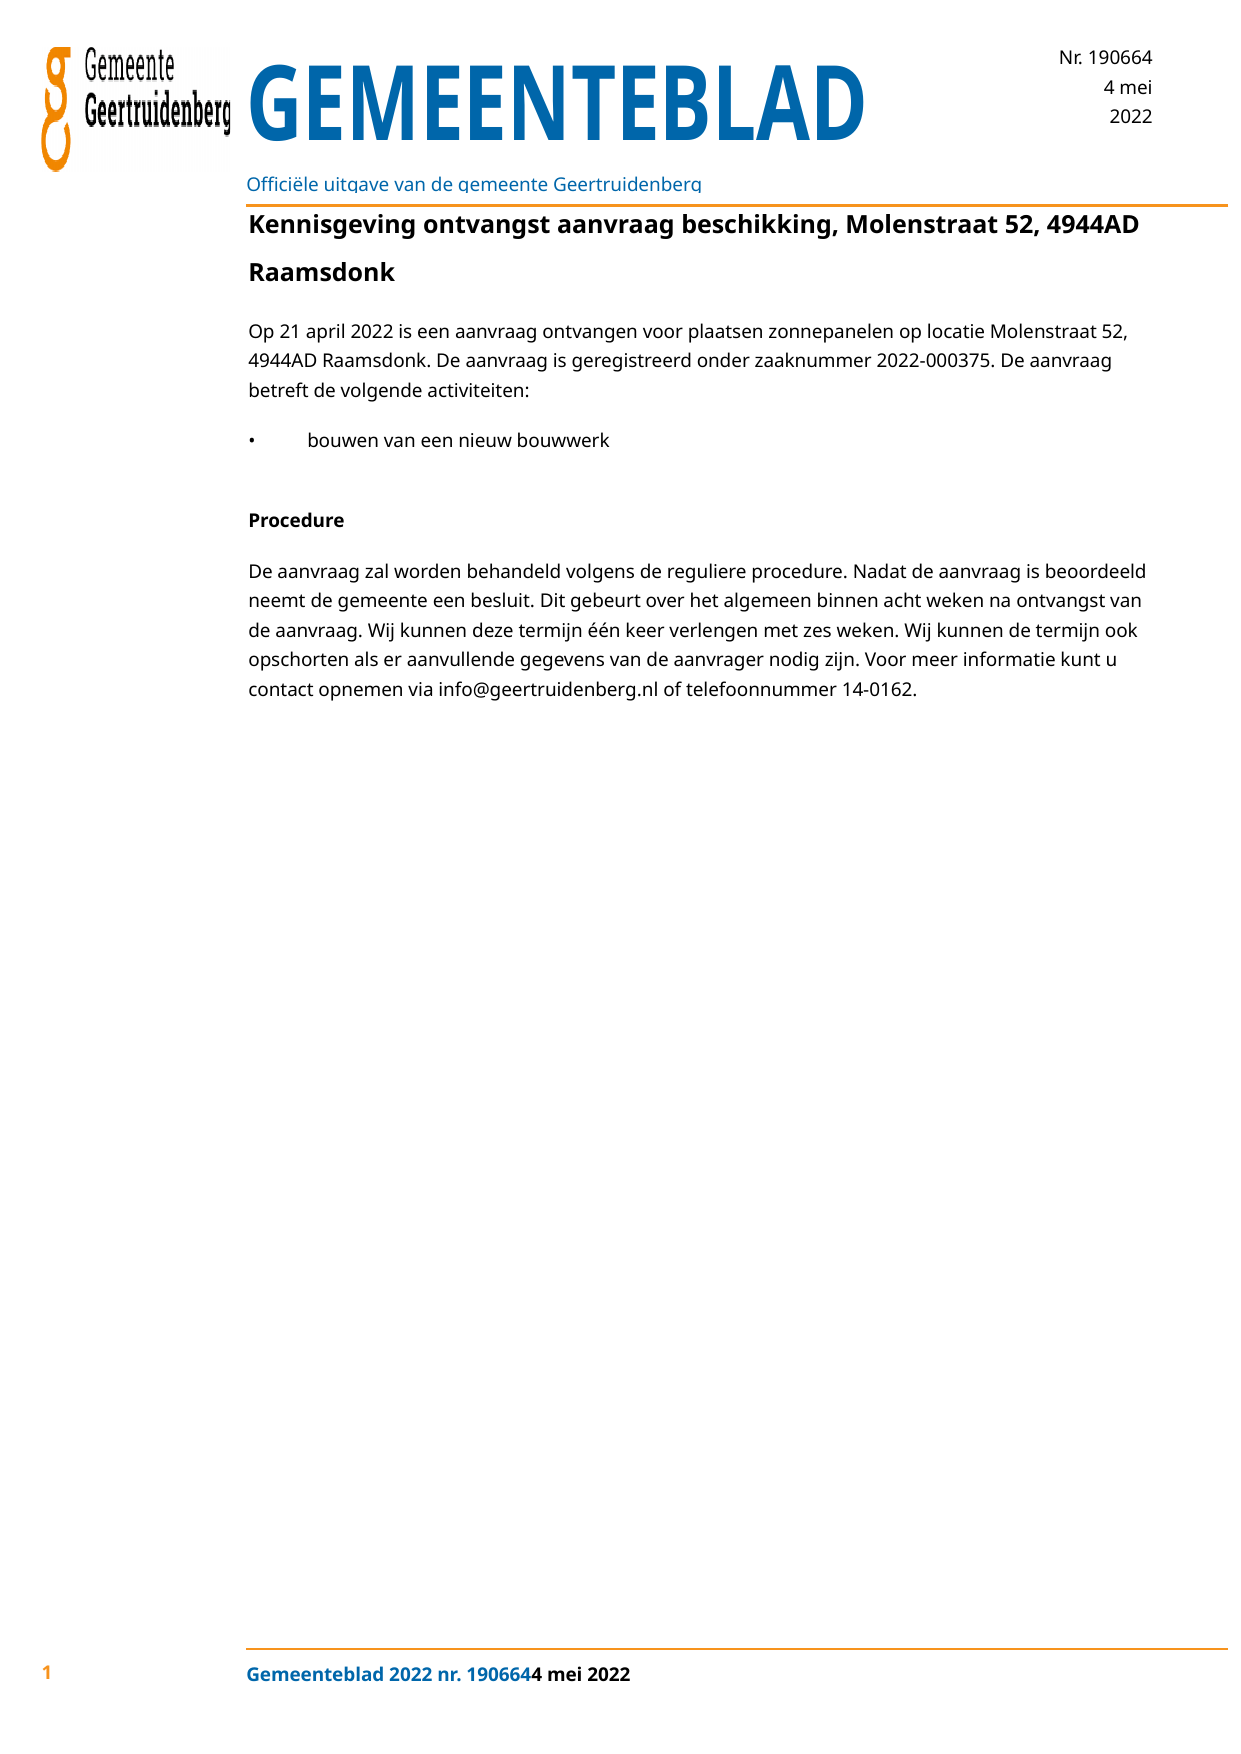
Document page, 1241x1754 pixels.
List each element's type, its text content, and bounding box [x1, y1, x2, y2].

text De aanvraag zal worden behandeld volgens de reguliere procedure. Nadat de aanvraag is beoordeeld neemt de gemeente een besluit. Dit gebeurt over het algemeen binnen acht weken na ontvangst van de aanvraag. Wij kunnen deze termijn één keer verlengen met zes weken. Wij kunnen de termijn ook opschorten als er aanvullende gegevens van de aanvrager nodig zijn. Voor meer informatie kunt u contact opnemen via info@geertruidenberg.nl of telefoonnummer 14-0162. [248, 558, 1152, 702]
text Op 21 april 2022 is een aanvraag ontvangen voor plaatsen zonnepanelen op locatie Molenstraat 52, 4944AD Raamsdonk. De aanvraag is geregistreerd onder zaaknummer 2022-000375. De aanvraag betreft de volgende activiteiten: [248, 318, 1152, 403]
text Procedure [248, 507, 1152, 533]
picture [41, 47, 231, 172]
list bouwen van een nieuw bouwwerk [248, 427, 1152, 453]
text Kennisgeving ontvangst aanvraag beschikking, Molenstraat 52, 4944AD Raamsdonk [248, 207, 1152, 288]
